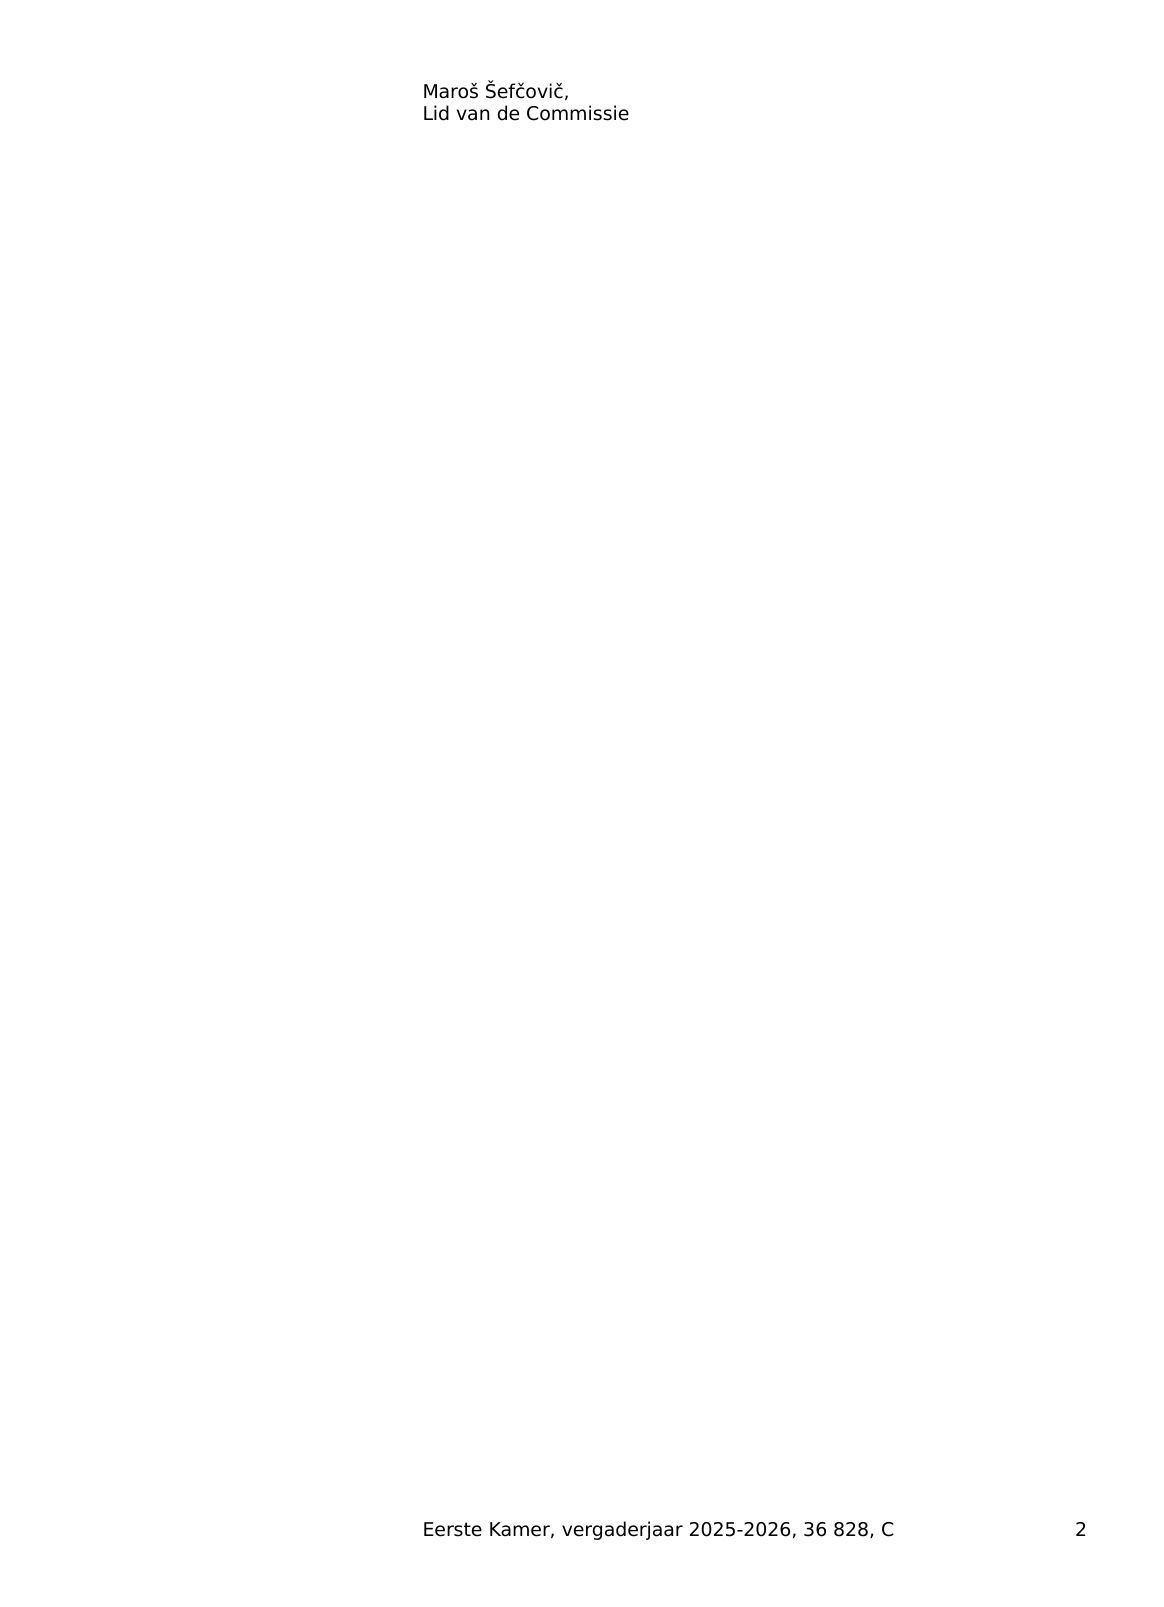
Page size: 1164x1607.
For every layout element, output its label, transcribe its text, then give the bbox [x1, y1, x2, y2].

text Maroš Šefčovič, Lid van de Commissie [422, 59, 1087, 125]
